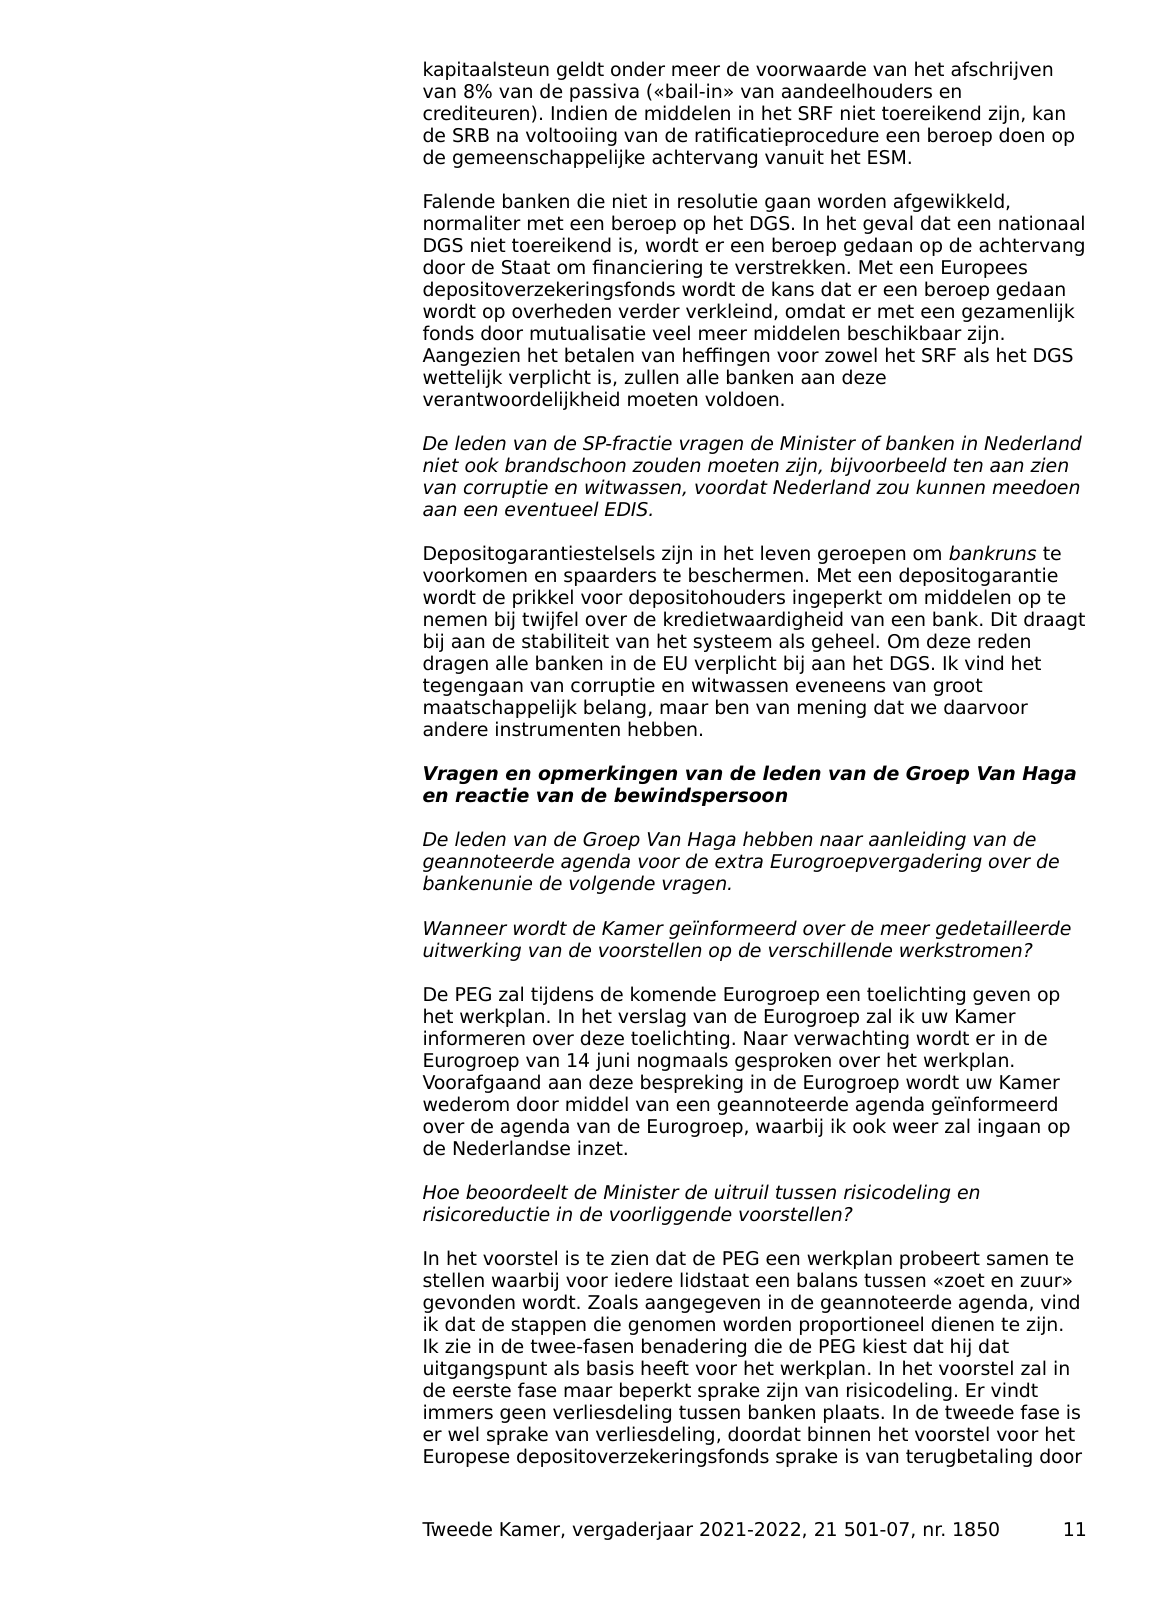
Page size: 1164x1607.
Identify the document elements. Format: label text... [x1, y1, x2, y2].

subtitle Vragen en opmerkingen van de leden van de Groep Van Haga en reactie van de bewindspersoon [422, 763, 1087, 807]
text In het voorstel is te zien dat de PEG een werkplan probeert samen te stellen waarbij voor iedere lidstaat een balans tussen «zoet en zuur» gevonden wordt. Zoals aangegeven in de geannoteerde agenda, vind ik dat de stappen die genomen worden proportioneel dienen te zijn. Ik zie in de twee-fasen benadering die de PEG kiest dat hij dat uitgangspunt als basis heeft voor het werkplan. In het voorstel zal in de eerste fase maar beperkt sprake zijn van risicodeling. Er vindt immers geen verliesdeling tussen banken plaats. In de tweede fase is er wel sprake van verliesdeling, doordat binnen het voorstel voor het Europese depositoverzekeringsfonds sprake is van terugbetaling door [422, 1248, 1087, 1468]
text Falende banken die niet in resolutie gaan worden afgewikkeld, normaliter met een beroep op het DGS. In het geval dat een nationaal DGS niet toereikend is, wordt er een beroep gedaan op de achtervang door de Staat om financiering te verstrekken. Met een Europees depositoverzekeringsfonds wordt de kans dat er een beroep gedaan wordt op overheden verder verkleind, omdat er met een gezamenlijk fonds door mutualisatie veel meer middelen beschikbaar zijn. Aangezien het betalen van heffingen voor zowel het SRF als het DGS wettelijk verplicht is, zullen alle banken aan deze verantwoordelijkheid moeten voldoen. [422, 191, 1087, 411]
text Depositogarantiestelsels zijn in het leven geroepen om bankruns te voorkomen en spaarders te beschermen. Met een depositogarantie wordt de prikkel voor depositohouders ingeperkt om middelen op te nemen bij twijfel over de kredietwaardigheid van een bank. Dit draagt bij aan de stabiliteit van het systeem als geheel. Om deze reden dragen alle banken in de EU verplicht bij aan het DGS. Ik vind het tegengaan van corruptie en witwassen eveneens van groot maatschappelijk belang, maar ben van mening dat we daarvoor andere instrumenten hebben. [422, 543, 1087, 741]
text De PEG zal tijdens de komende Eurogroep een toelichting geven op het werkplan. In het verslag van de Eurogroep zal ik uw Kamer informeren over deze toelichting. Naar verwachting wordt er in de Eurogroep van 14 juni nogmaals gesproken over het werkplan. Voorafgaand aan deze bespreking in de Eurogroep wordt uw Kamer wederom door middel van een geannoteerde agenda geïnformeerd over de agenda van de Eurogroep, waarbij ik ook weer zal ingaan op de Nederlandse inzet. [422, 984, 1087, 1159]
text De leden van de Groep Van Haga hebben naar aanleiding van de geannoteerde agenda voor de extra Eurogroepvergadering over de bankenunie de volgende vragen. [422, 829, 1087, 895]
text Hoe beoordeelt de Minister de uitruil tussen risicodeling en risicoreductie in de voorliggende voorstellen? [422, 1182, 1087, 1226]
text De leden van de SP-fractie vragen de Minister of banken in Nederland niet ook brandschoon zouden moeten zijn, bijvoorbeeld ten aan zien van corruptie en witwassen, voordat Nederland zou kunnen meedoen aan een eventueel EDIS. [422, 433, 1087, 521]
text kapitaalsteun geldt onder meer de voorwaarde van het afschrijven van 8% van de passiva («bail-in» van aandeelhouders en crediteuren). Indien de middelen in het SRF niet toereikend zijn, kan de SRB na voltooiing van de ratificatieprocedure een beroep doen op de gemeenschappelijke achtervang vanuit het ESM. [422, 59, 1087, 169]
text Wanneer wordt de Kamer geïnformeerd over de meer gedetailleerde uitwerking van de voorstellen op de verschillende werkstromen? [422, 917, 1087, 961]
